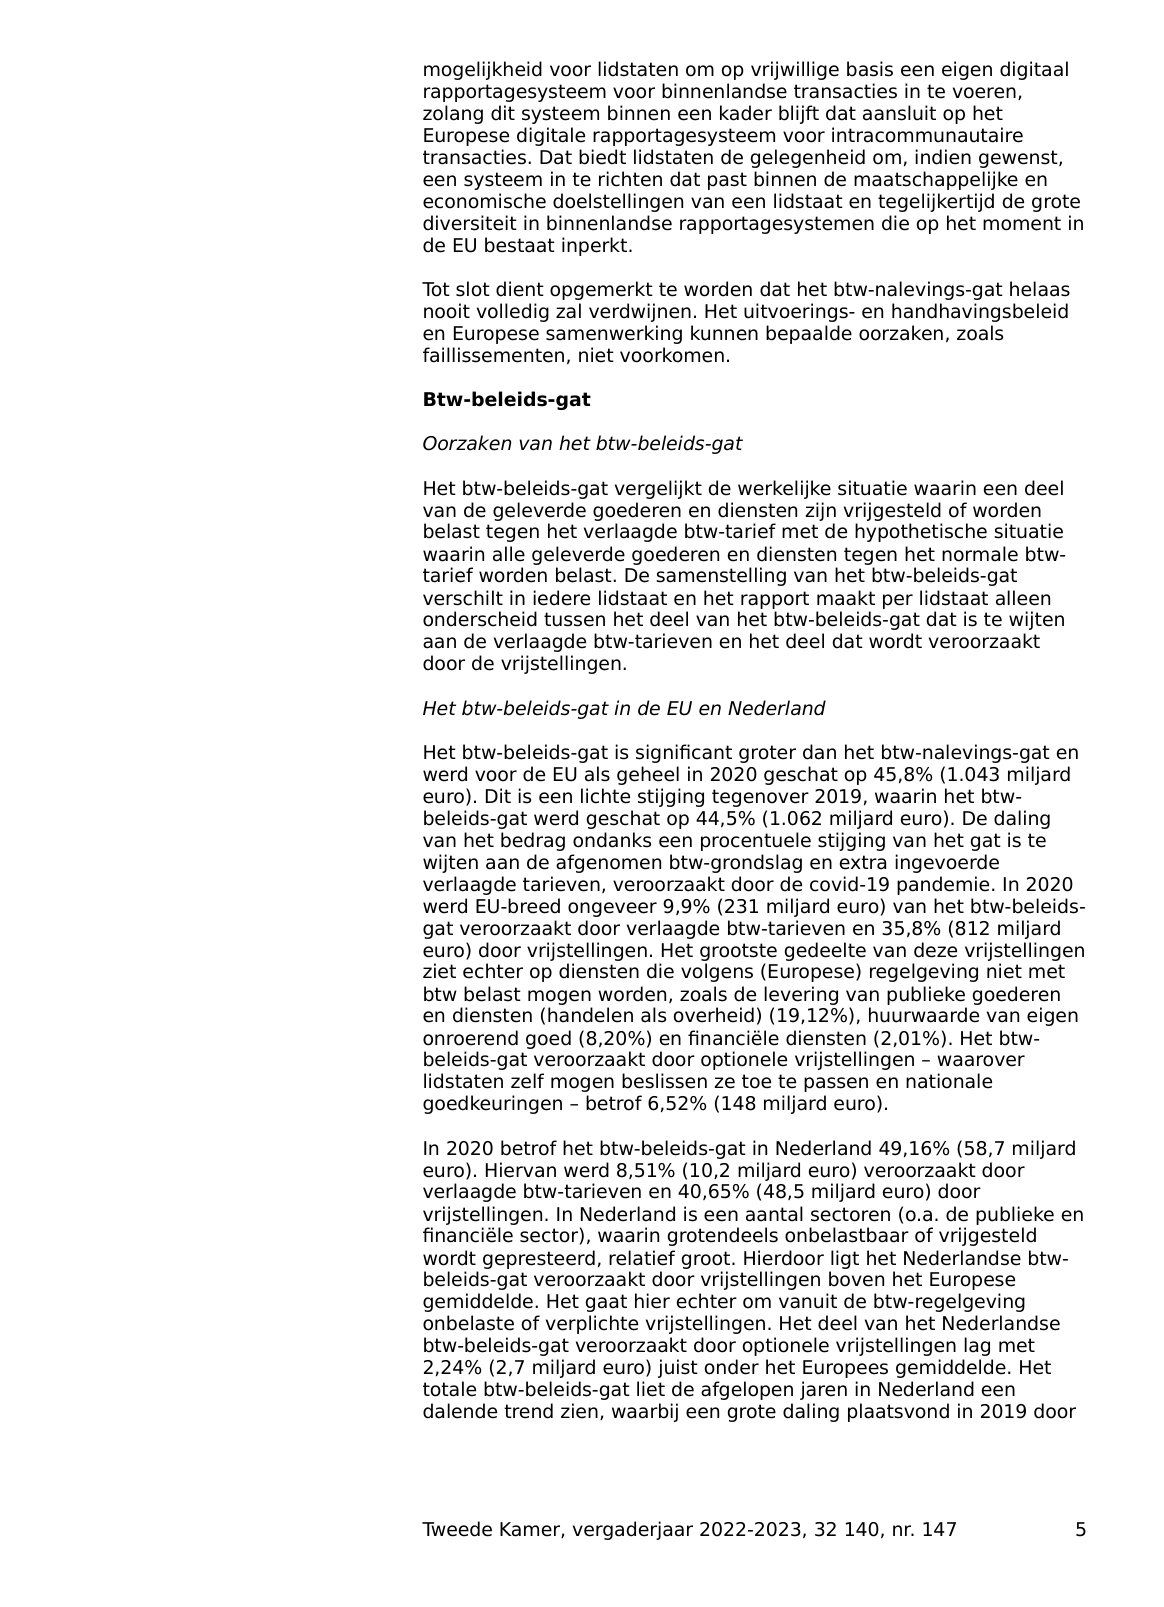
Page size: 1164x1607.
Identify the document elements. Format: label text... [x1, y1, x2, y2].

text mogelijkheid voor lidstaten om op vrijwillige basis een eigen digitaal rapportagesysteem voor binnenlandse transacties in te voeren, zolang dit systeem binnen een kader blijft dat aansluit op het Europese digitale rapportagesysteem voor intracommunautaire transacties. Dat biedt lidstaten de gelegenheid om, indien gewenst, een systeem in te richten dat past binnen de maatschappelijke en economische doelstellingen van een lidstaat en tegelijkertijd de grote diversiteit in binnenlandse rapportagesystemen die op het moment in de EU bestaat inperkt. [422, 59, 1087, 257]
text Het btw-beleids-gat vergelijkt de werkelijke situatie waarin een deel van de geleverde goederen en diensten zijn vrijgesteld of worden belast tegen het verlaagde btw-tarief met de hypothetische situatie waarin alle geleverde goederen en diensten tegen het normale btw-tarief worden belast. De samenstelling van het btw-beleids-gat verschilt in iedere lidstaat en het rapport maakt per lidstaat alleen onderscheid tussen het deel van het btw-beleids-gat dat is te wijten aan de verlaagde btw-tarieven en het deel dat wordt veroorzaakt door de vrijstellingen. [422, 477, 1087, 675]
text Tot slot dient opgemerkt te worden dat het btw-nalevings-gat helaas nooit volledig zal verdwijnen. Het uitvoerings- en handhavingsbeleid en Europese samenwerking kunnen bepaalde oorzaken, zoals faillissementen, niet voorkomen. [422, 279, 1087, 367]
text In 2020 betrof het btw-beleids-gat in Nederland 49,16% (58,7 miljard euro). Hiervan werd 8,51% (10,2 miljard euro) veroorzaakt door verlaagde btw-tarieven en 40,65% (48,5 miljard euro) door vrijstellingen. In Nederland is een aantal sectoren (o.a. de publieke en financiële sector), waarin grotendeels onbelastbaar of vrijgesteld wordt gepresteerd, relatief groot. Hierdoor ligt het Nederlandse btw-beleids-gat veroorzaakt door vrijstellingen boven het Europese gemiddelde. Het gaat hier echter om vanuit de btw-regelgeving onbelaste of verplichte vrijstellingen. Het deel van het Nederlandse btw-beleids-gat veroorzaakt door optionele vrijstellingen lag met 2,24% (2,7 miljard euro) juist onder het Europees gemiddelde. Het totale btw-beleids-gat liet de afgelopen jaren in Nederland een dalende trend zien, waarbij een grote daling plaatsvond in 2019 door [422, 1137, 1087, 1423]
subtitle Btw-beleids-gat [422, 389, 1087, 411]
text Het btw-beleids-gat is significant groter dan het btw-nalevings-gat en werd voor de EU als geheel in 2020 geschat op 45,8% (1.043 miljard euro). Dit is een lichte stijging tegenover 2019, waarin het btw-beleids-gat werd geschat op 44,5% (1.062 miljard euro). De daling van het bedrag ondanks een procentuele stijging van het gat is te wijten aan de afgenomen btw-grondslag en extra ingevoerde verlaagde tarieven, veroorzaakt door de covid-19 pandemie. In 2020 werd EU-breed ongeveer 9,9% (231 miljard euro) van het btw-beleids-gat veroorzaakt door verlaagde btw-tarieven en 35,8% (812 miljard euro) door vrijstellingen. Het grootste gedeelte van deze vrijstellingen ziet echter op diensten die volgens (Europese) regelgeving niet met btw belast mogen worden, zoals de levering van publieke goederen en diensten (handelen als overheid) (19,12%), huurwaarde van eigen onroerend goed (8,20%) en financiële diensten (2,01%). Het btw-beleids-gat veroorzaakt door optionele vrijstellingen – waarover lidstaten zelf mogen beslissen ze toe te passen en nationale goedkeuringen – betrof 6,52% (148 miljard euro). [422, 742, 1087, 1115]
subtitle Het btw-beleids-gat in de EU en Nederland [422, 697, 1087, 719]
subtitle Oorzaken van het btw-beleids-gat [422, 433, 1087, 455]
